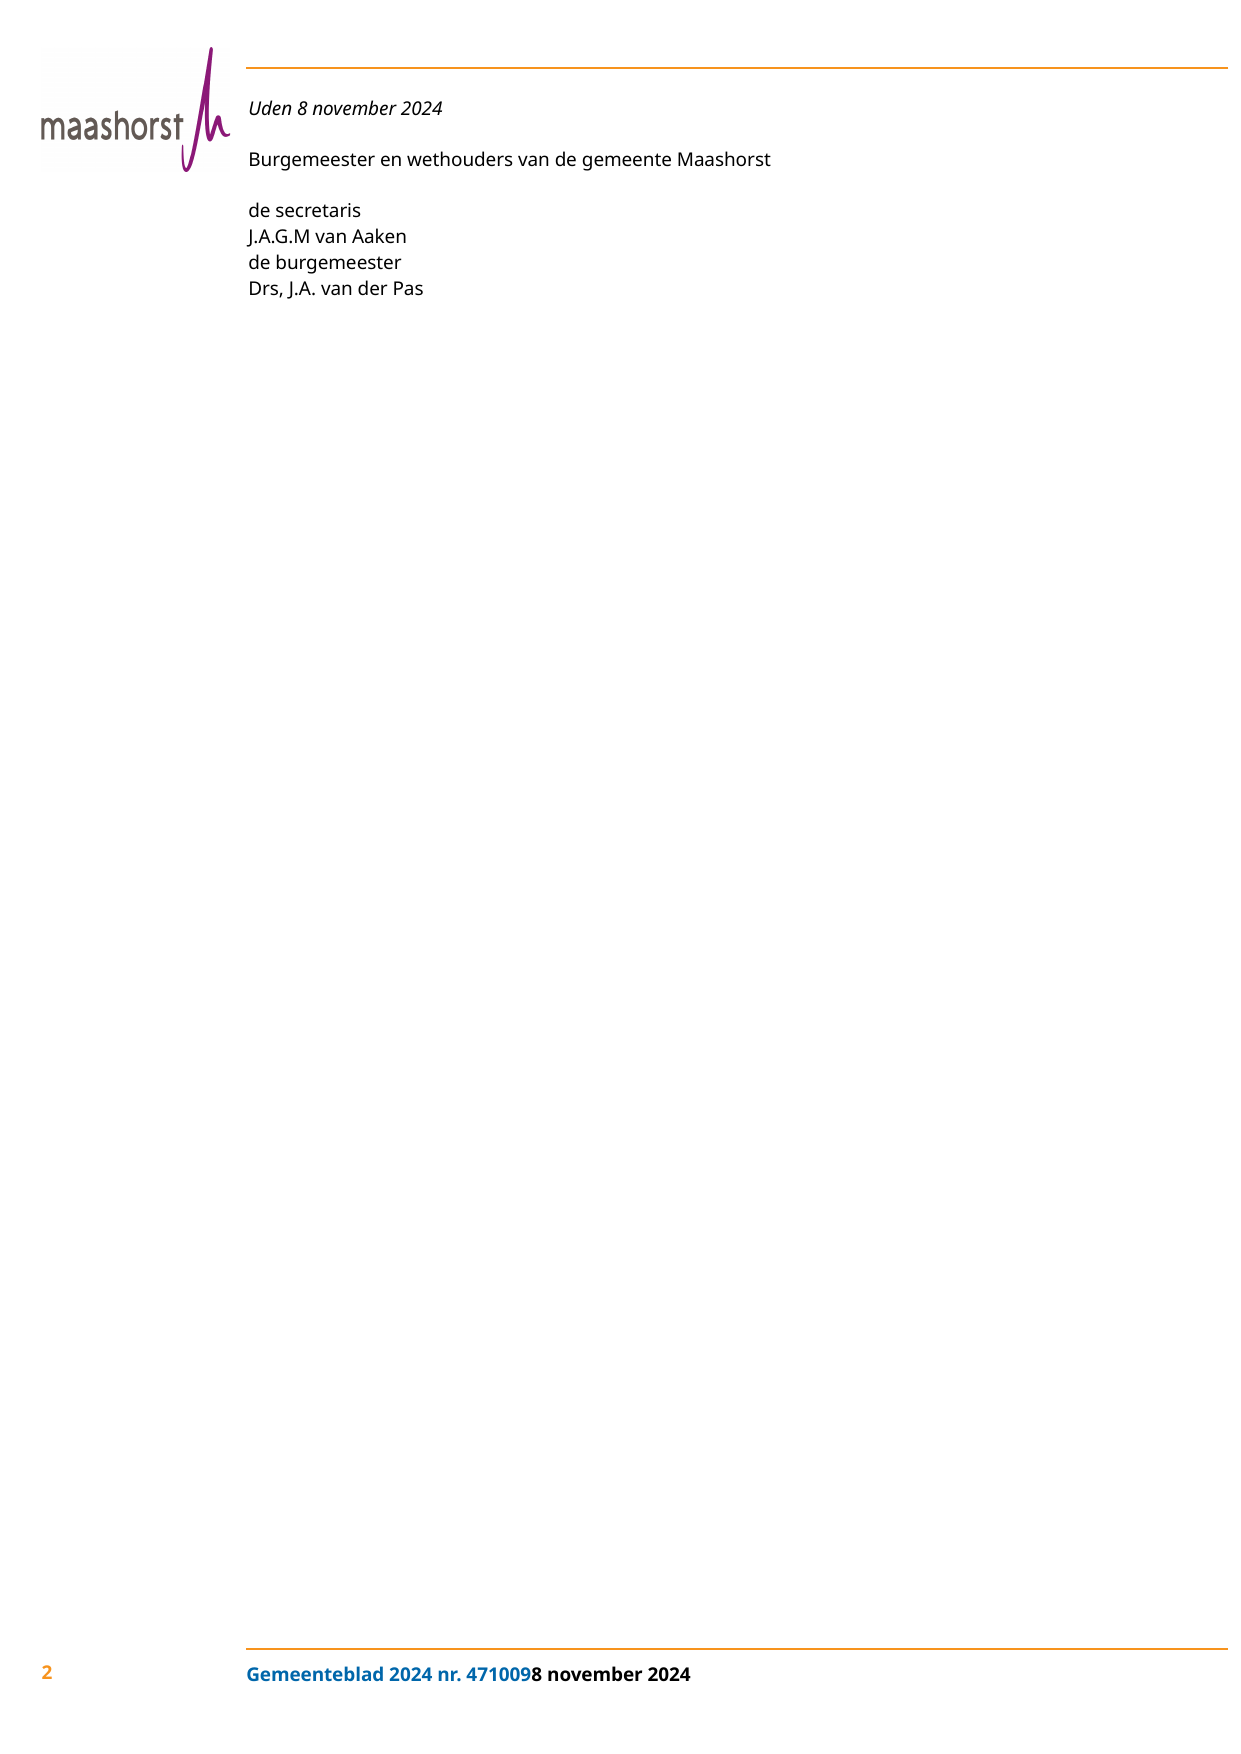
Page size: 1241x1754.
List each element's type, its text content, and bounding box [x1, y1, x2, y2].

text Burgemeester en wethouders van de gemeente Maashorst [248, 146, 1152, 172]
text de secretaris [248, 198, 1152, 223]
picture [41, 47, 231, 172]
text J.A.G.M van Aaken [248, 223, 1152, 249]
text Drs, J.A. van der Pas [248, 275, 1152, 301]
text Uden 8 november 2024 [248, 95, 1152, 121]
text de burgemeester [248, 249, 1152, 275]
